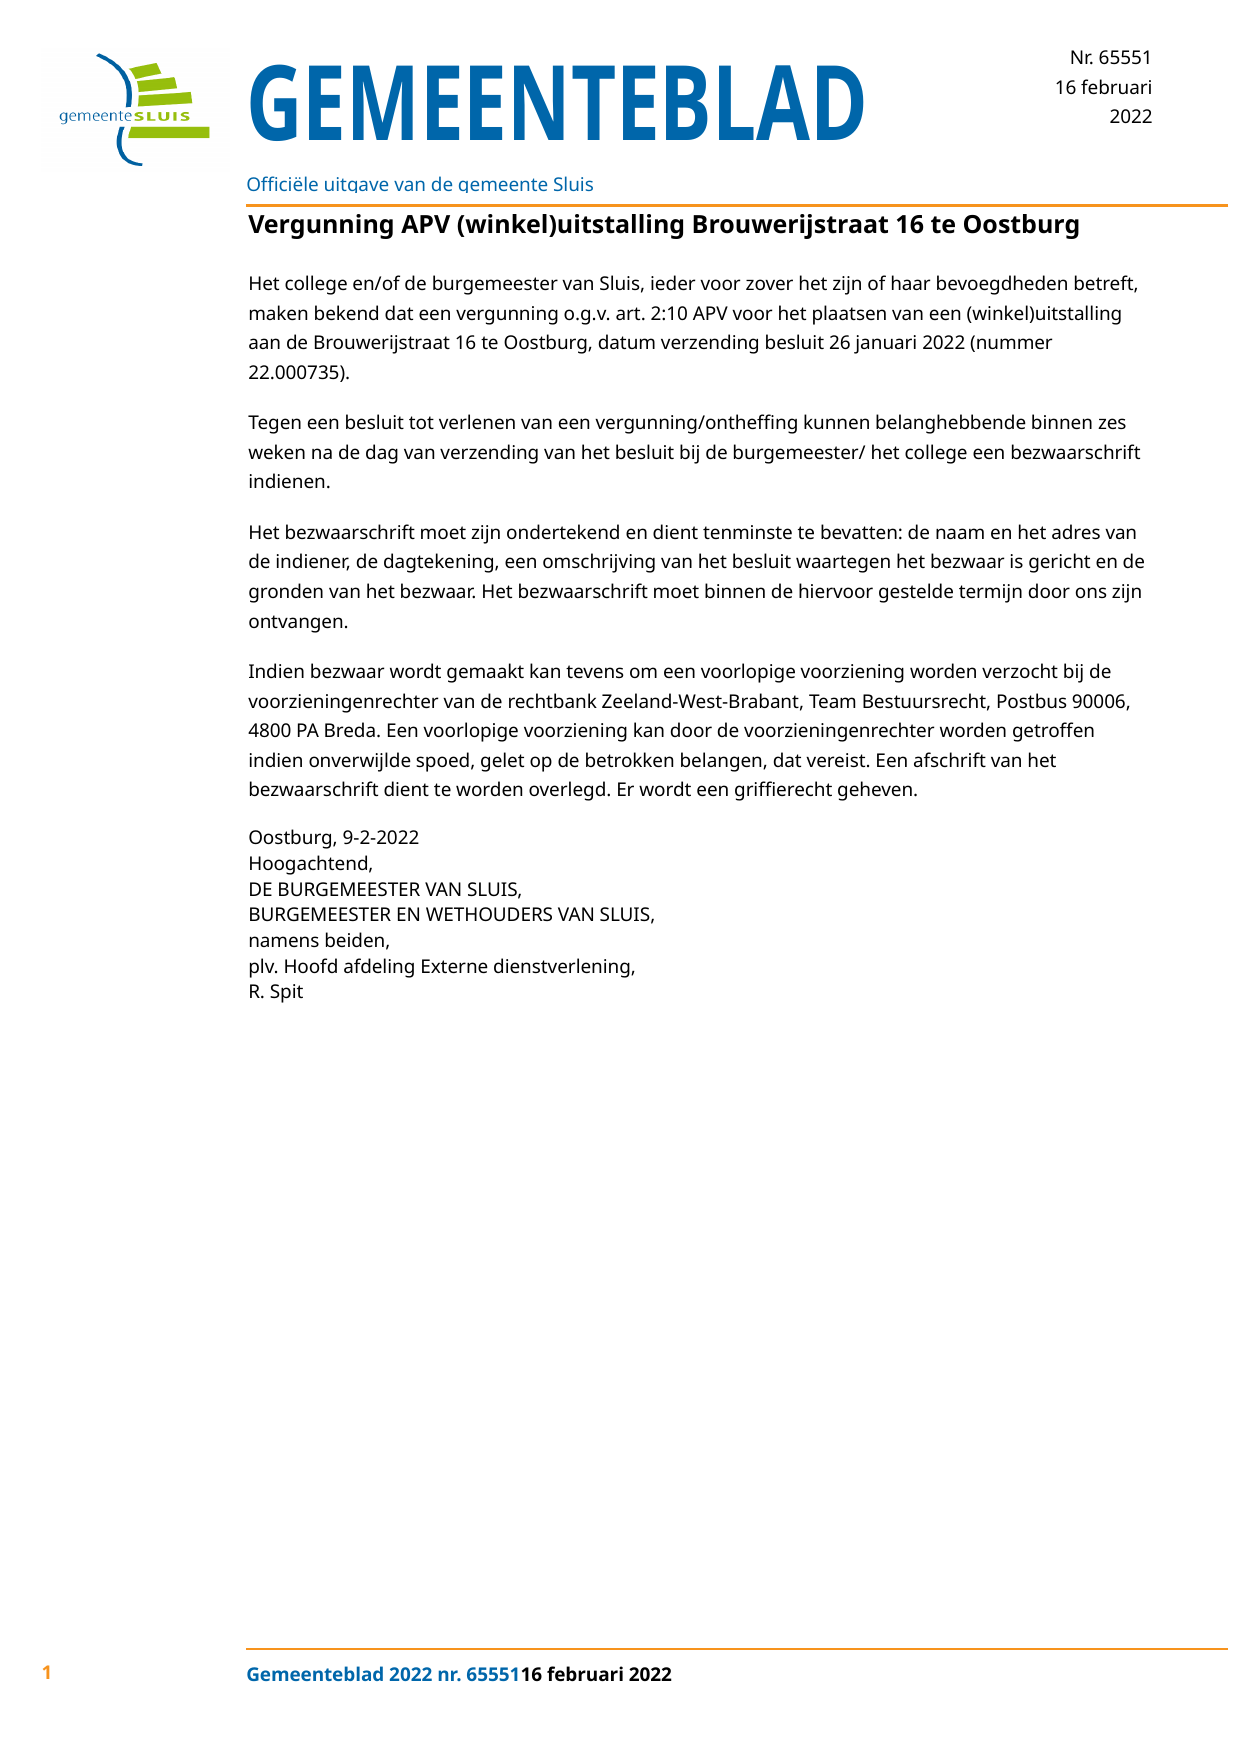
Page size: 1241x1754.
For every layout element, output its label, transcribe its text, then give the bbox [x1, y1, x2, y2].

text BURGEMEESTER EN WETHOUDERS VAN SLUIS, [248, 902, 1152, 927]
text Vergunning APV (winkel)uitstalling Brouwerijstraat 16 te Oostburg [248, 207, 1152, 241]
text Het bezwaarschrift moet zijn ondertekend en dient tenminste te bevatten: de naam en het adres van de indiener, de dagtekening, een omschrijving van het besluit waartegen het bezwaar is gericht en de gronden van het bezwaar. Het bezwaarschrift moet binnen de hiervoor gestelde termijn door ons zijn ontvangen. [248, 519, 1152, 633]
text Oostburg, 9-2-2022 [248, 824, 1152, 850]
text Hoogachtend, [248, 850, 1152, 876]
text Indien bezwaar wordt gemaakt kan tevens om een voorlopige voorziening worden verzocht bij de voorzieningenrechter van de rechtbank Zeeland-West-Brabant, Team Bestuursrecht, Postbus 90006, 4800 PA Breda. Een voorlopige voorziening kan door de voorzieningenrechter worden getroffen indien onverwijlde spoed, gelet op de betrokken belangen, dat vereist. Een afschrift van het bezwaarschrift dient te worden overlegd. Er wordt een griffierecht geheven. [248, 658, 1152, 802]
text Het college en/of de burgemeester van Sluis, ieder voor zover het zijn of haar bevoegdheden betreft, maken bekend dat een vergunning o.g.v. art. 2:10 APV voor het plaatsen van een (winkel)uitstalling aan de Brouwerijstraat 16 te Oostburg, datum verzending besluit 26 januari 2022 (nummer 22.000735). [248, 270, 1152, 385]
text DE BURGEMEESTER VAN SLUIS, [248, 876, 1152, 902]
text R. Spit [248, 979, 1152, 1004]
text plv. Hoofd afdeling Externe dienstverlening, [248, 953, 1152, 979]
text Tegen een besluit tot verlenen van een vergunning/ontheffing kunnen belanghebbende binnen zes weken na de dag van verzending van het besluit bij de burgemeester/ het college een bezwaarschrift indienen. [248, 409, 1152, 494]
picture [41, 47, 231, 172]
text namens beiden, [248, 927, 1152, 953]
